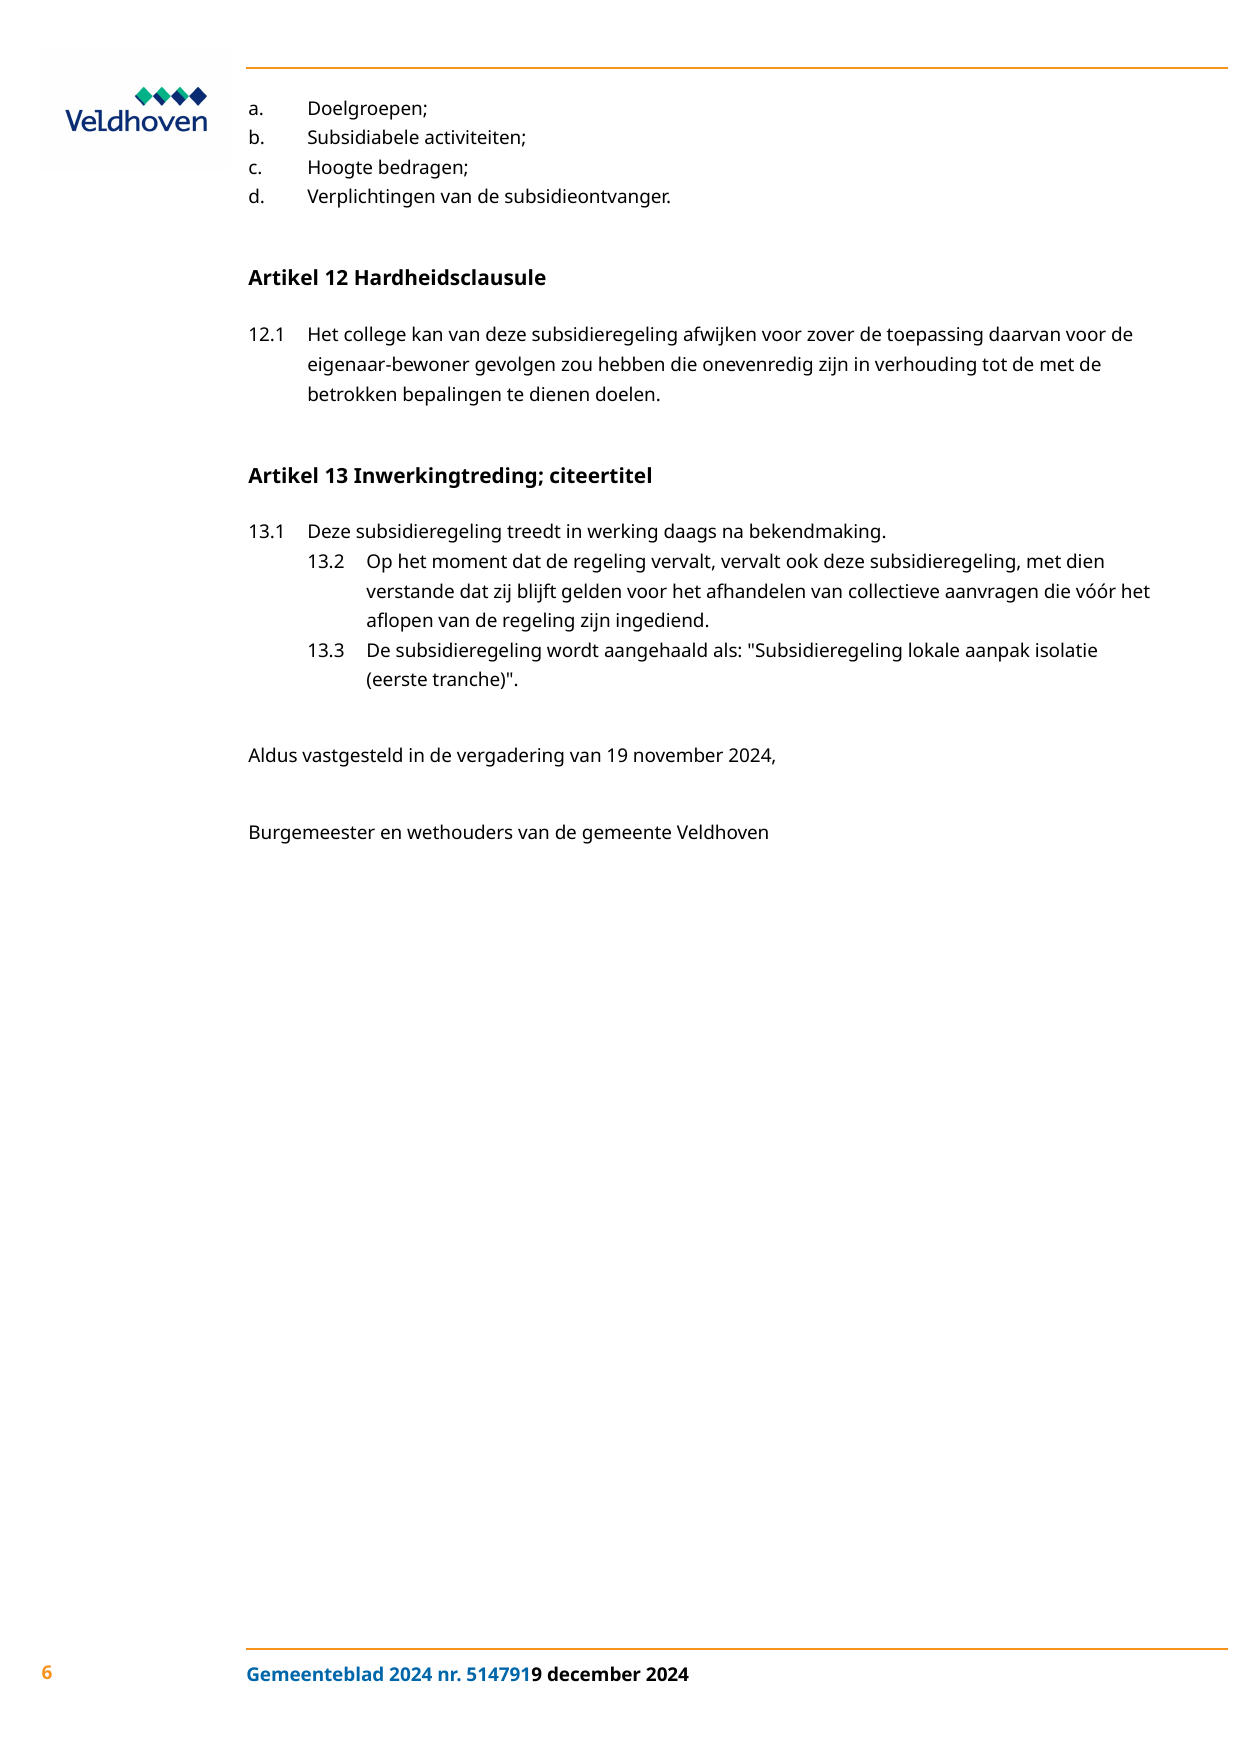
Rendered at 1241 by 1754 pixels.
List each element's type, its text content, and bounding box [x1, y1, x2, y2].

text Artikel 12 Hardheidsclausule [248, 263, 1152, 292]
text Artikel 13 Inwerkingtreding; citeertitel [248, 461, 1152, 489]
picture [41, 47, 231, 172]
list De subsidieregeling wordt aangehaald als: "Subsidieregeling lokale aanpak isolatie (eerste tranche)". [307, 637, 1152, 692]
list Subsidiabele activiteiten; [248, 124, 1152, 150]
list Verplichtingen van de subsidieontvanger. [248, 183, 1152, 209]
list Doelgroepen; [248, 95, 1152, 121]
list Deze subsidieregeling treedt in werking daags na bekendmaking. [248, 519, 1152, 544]
text Aldus vastgesteld in de vergadering van 19 november 2024, [248, 742, 1152, 768]
list Hoogte bedragen; [248, 154, 1152, 180]
list Het college kan van deze subsidieregeling afwijken voor zover de toepassing daarvan voor de eigenaar-bewoner gevolgen zou hebben die onevenredig zijn in verhouding tot de met de betrokken bepalingen te dienen doelen. [248, 322, 1152, 406]
list Op het moment dat de regeling vervalt, vervalt ook deze subsidieregeling, met dien verstande dat zij blijft gelden voor het afhandelen van collectieve aanvragen die vóór het aflopen van de regeling zijn ingediend. [307, 548, 1152, 633]
text Burgemeester en wethouders van de gemeente Veldhoven [248, 819, 1152, 845]
